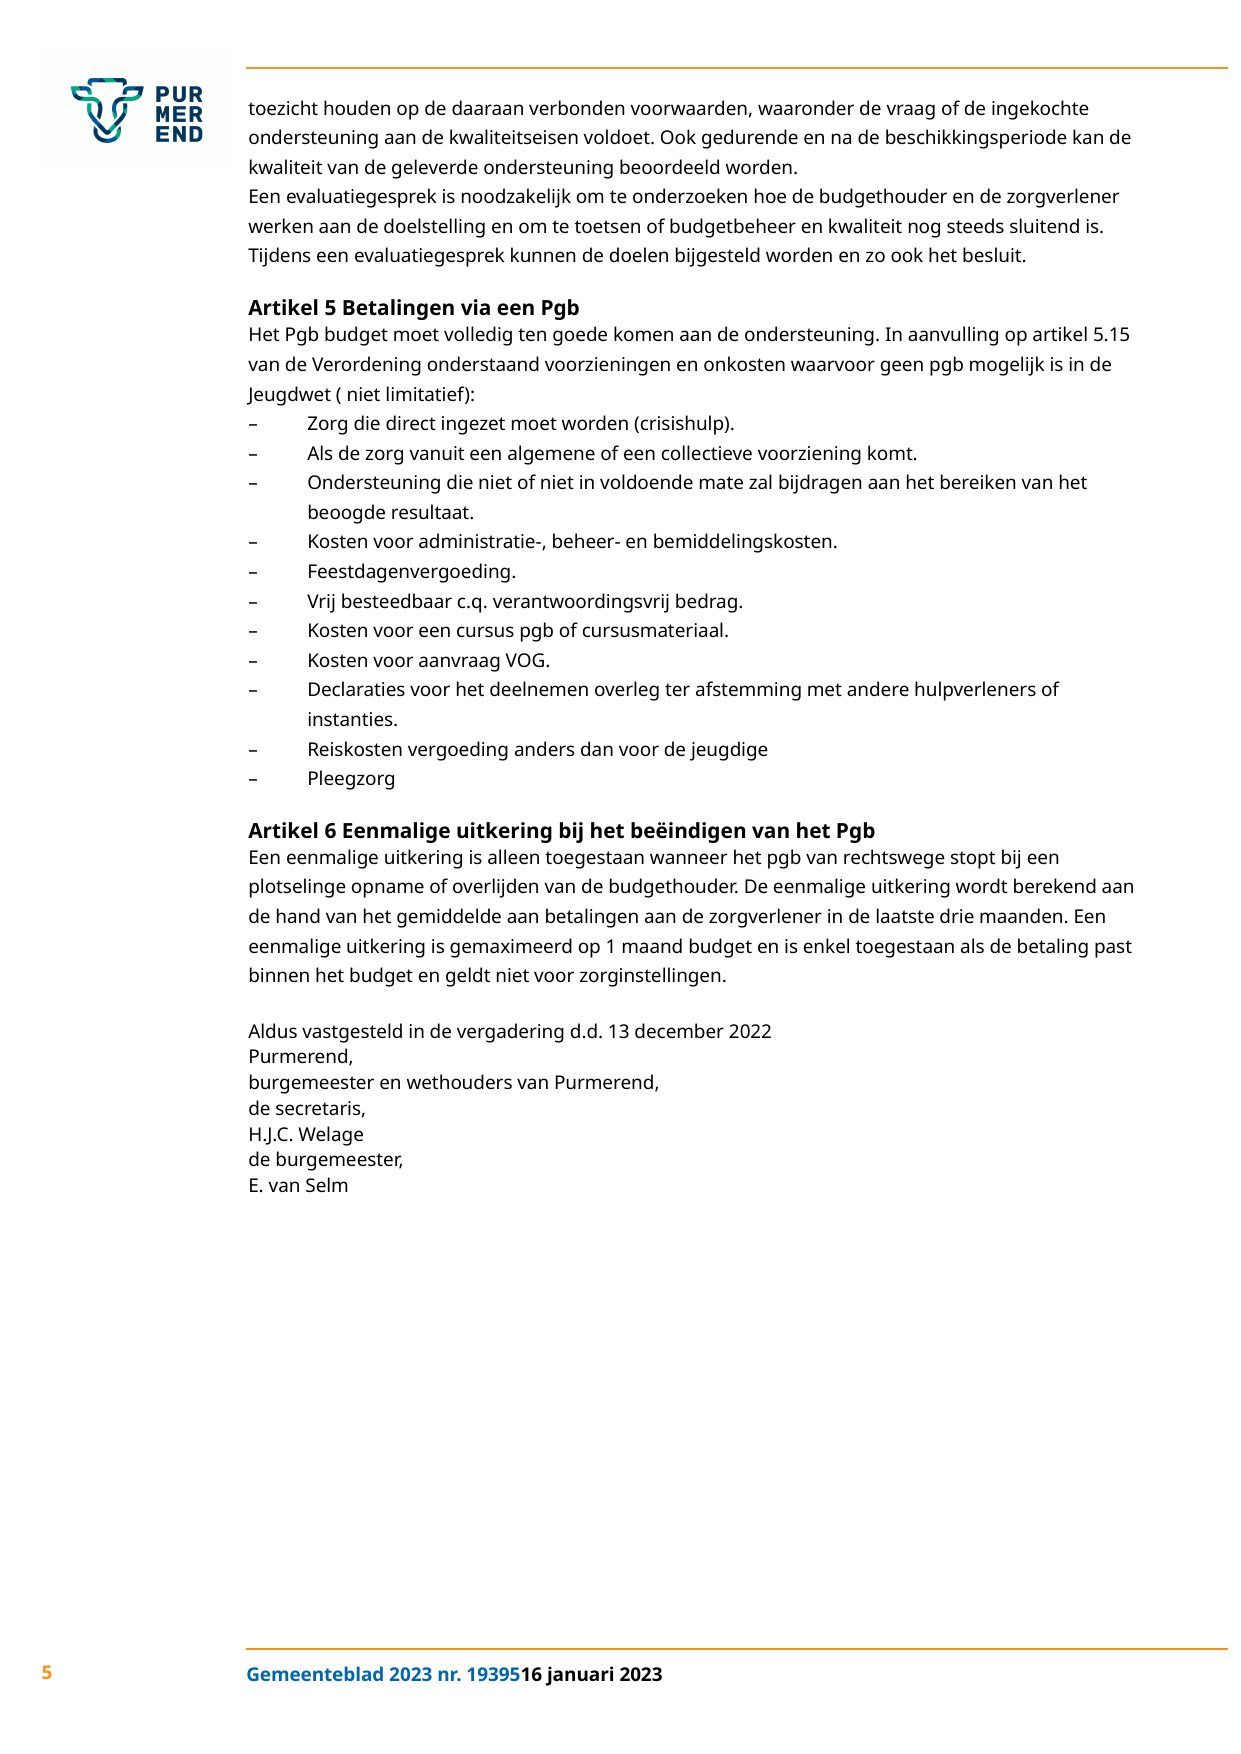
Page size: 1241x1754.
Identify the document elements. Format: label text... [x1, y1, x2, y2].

picture [41, 47, 231, 172]
text burgemeester en wethouders van Purmerend, [248, 1069, 1152, 1095]
list Pleegzorg [248, 765, 1152, 791]
list Kosten voor aanvraag VOG. [248, 647, 1152, 673]
list Kosten voor een cursus pgb of cursusmateriaal. [248, 617, 1152, 643]
list Ondersteuning die niet of niet in voldoende mate zal bijdragen aan het bereiken van het beoogde resultaat. [248, 469, 1152, 525]
text Artikel 5 Betalingen via een Pgb [248, 293, 1152, 322]
text Artikel 6 Eenmalige uitkering bij het beëindigen van het Pgb [248, 816, 1152, 844]
text Purmerend, [248, 1043, 1152, 1069]
text H.J.C. Welage [248, 1121, 1152, 1146]
text de burgemeester, [248, 1146, 1152, 1172]
list Vrij besteedbaar c.q. verantwoordingsvrij bedrag. [248, 588, 1152, 613]
text de secretaris, [248, 1095, 1152, 1121]
list Zorg die direct ingezet moet worden (crisishulp). [248, 410, 1152, 436]
list Declaraties voor het deelnemen overleg ter afstemming met andere hulpverleners of instanties. [248, 677, 1152, 732]
text toezicht houden op de daaraan verbonden voorwaarden, waaronder de vraag of de ingekochte ondersteuning aan de kwaliteitseisen voldoet. Ook gedurende en na de beschikkingsperiode kan de kwaliteit van de geleverde ondersteuning beoordeeld worden. [248, 95, 1152, 180]
text Aldus vastgesteld in de vergadering d.d. 13 december 2022 [248, 1018, 1152, 1043]
text Een eenmalige uitkering is alleen toegestaan wanneer het pgb van rechtswege stopt bij een plotselinge opname of overlijden van de budgethouder. De eenmalige uitkering wordt berekend aan de hand van het gemiddelde aan betalingen aan de zorgverlener in de laatste drie maanden. Een eenmalige uitkering is gemaximeerd op 1 maand budget en is enkel toegestaan als de betaling past binnen het budget en geldt niet voor zorginstellingen. [248, 844, 1152, 988]
list Feestdagenvergoeding. [248, 558, 1152, 584]
list Kosten voor administratie-, beheer- en bemiddelingskosten. [248, 529, 1152, 554]
text E. van Selm [248, 1172, 1152, 1198]
text Een evaluatiegesprek is noodzakelijk om te onderzoeken hoe de budgethouder en de zorgverlener werken aan de doelstelling en om te toetsen of budgetbeheer en kwaliteit nog steeds sluitend is. Tijdens een evaluatiegesprek kunnen de doelen bijgesteld worden en zo ook het besluit. [248, 183, 1152, 268]
text Het Pgb budget moet volledig ten goede komen aan de ondersteuning. In aanvulling op artikel 5.15 van de Verordening onderstaand voorzieningen en onkosten waarvoor geen pgb mogelijk is in de Jeugdwet ( niet limitatief): [248, 322, 1152, 406]
list Als de zorg vanuit een algemene of een collectieve voorziening komt. [248, 440, 1152, 466]
list Reiskosten vergoeding anders dan voor de jeugdige [248, 736, 1152, 761]
